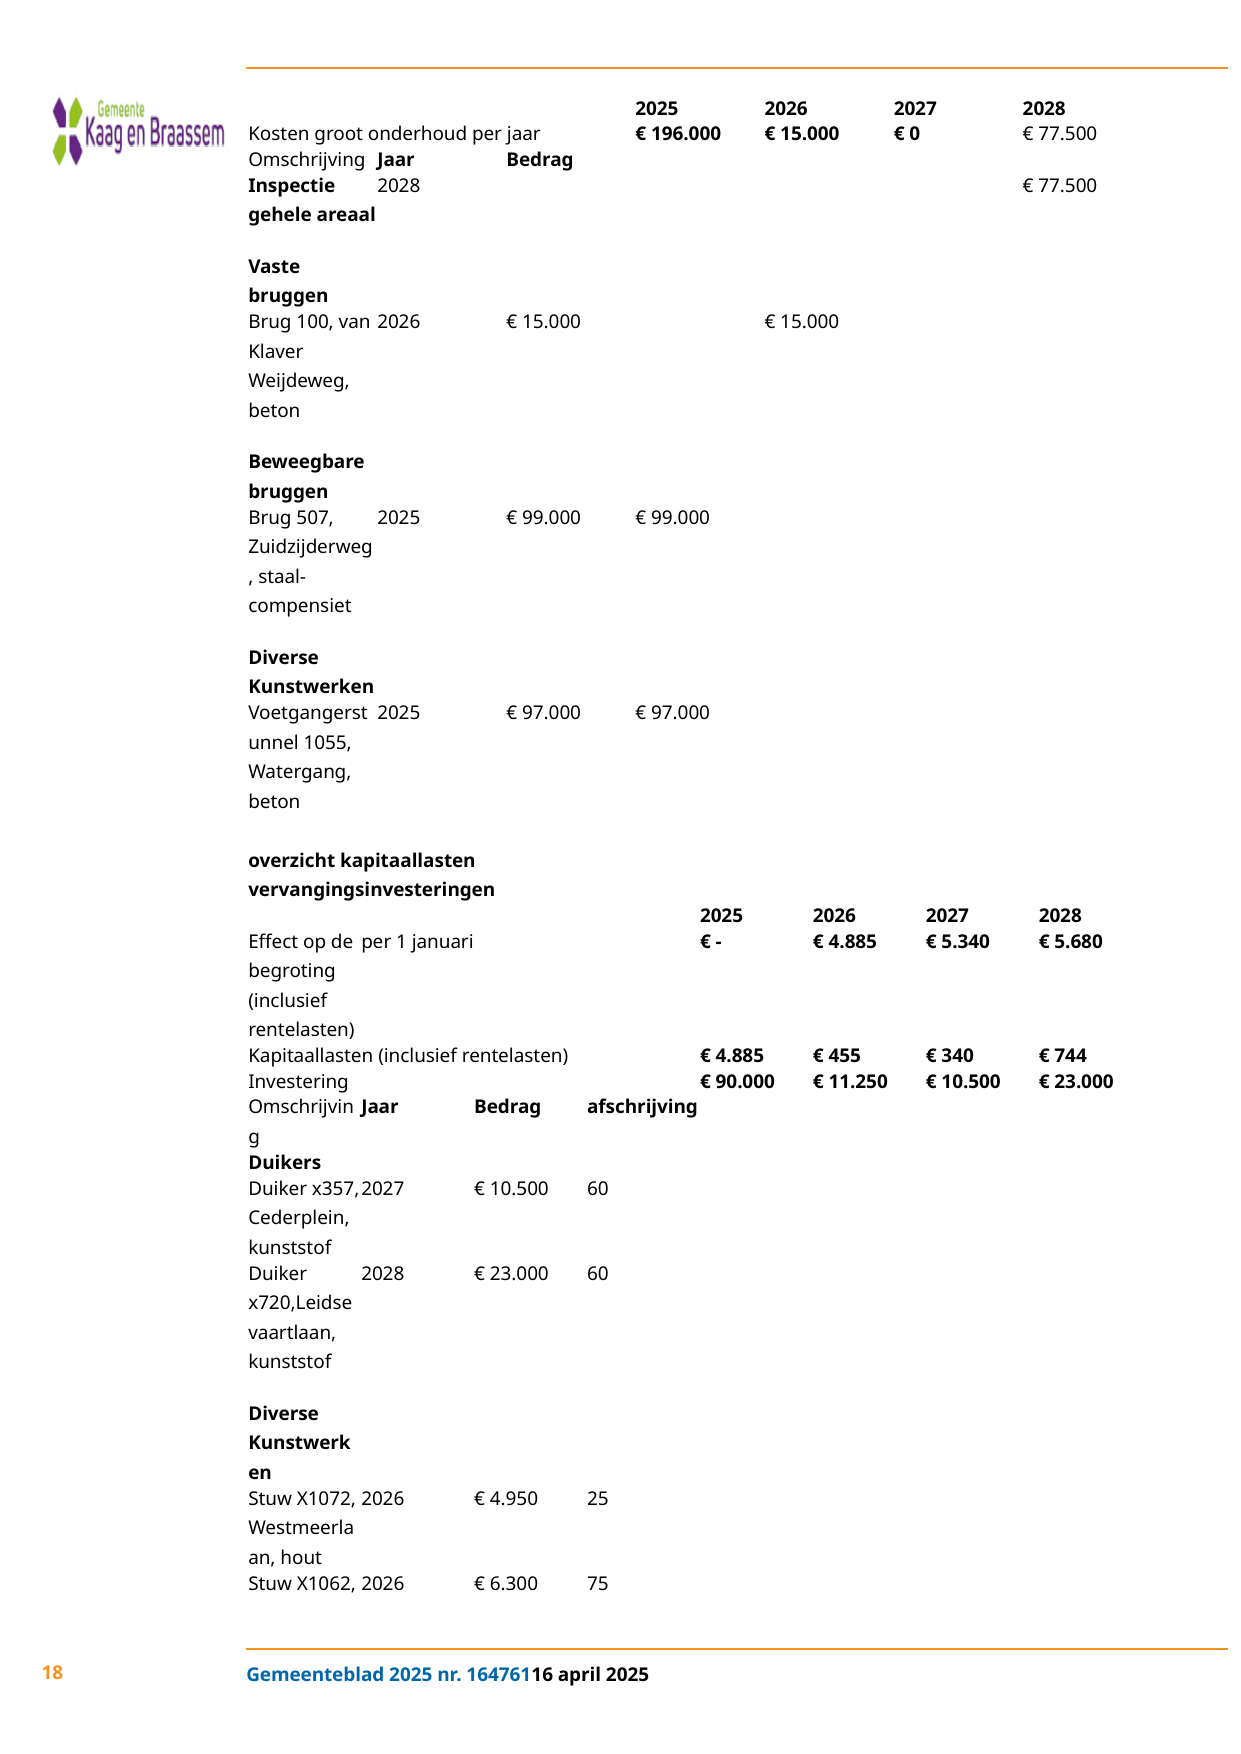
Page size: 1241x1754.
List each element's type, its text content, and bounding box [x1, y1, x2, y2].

picture [41, 47, 231, 172]
table_cell [1039, 1175, 1152, 1260]
table_cell [506, 449, 635, 504]
table_cell [474, 1068, 587, 1094]
table_cell € 455 [813, 1042, 926, 1068]
table_cell [377, 253, 506, 308]
table_cell [764, 172, 893, 227]
table_cell [926, 1094, 1038, 1149]
table_cell [361, 1149, 474, 1175]
table_cell [1039, 1485, 1152, 1570]
table_cell [813, 1570, 926, 1595]
table_cell [1023, 449, 1152, 504]
table_cell [635, 449, 764, 504]
table_cell [700, 1374, 813, 1400]
table_cell € 10.500 [474, 1175, 587, 1260]
table_cell [1039, 1149, 1152, 1175]
table_cell 60 [587, 1260, 700, 1374]
table_cell Kapitaallasten (inclusief rentelasten) [248, 1042, 700, 1068]
table_header [813, 847, 926, 902]
table_cell [1023, 618, 1152, 644]
table_cell [764, 227, 893, 253]
table_cell [1023, 308, 1152, 423]
table_cell [474, 1149, 587, 1175]
table_cell Vaste bruggen [248, 253, 377, 308]
table_cell € 23.000 [1039, 1068, 1152, 1094]
table_cell 2028 [1023, 95, 1152, 121]
table_cell € 77.500 [1023, 172, 1152, 227]
table_cell 2025 [377, 699, 506, 814]
table_cell € 4.950 [474, 1485, 587, 1570]
table_cell [248, 618, 377, 644]
table_cell [248, 902, 361, 928]
table_cell [1039, 1570, 1152, 1595]
table_cell € 15.000 [506, 308, 635, 423]
table_cell € 6.300 [474, 1570, 587, 1595]
table_cell [1039, 1400, 1152, 1485]
table_cell [248, 1374, 361, 1400]
table_cell [926, 1175, 1038, 1260]
table_cell Kosten groot onderhoud per jaar [248, 121, 635, 146]
table_cell [894, 172, 1022, 227]
table_cell Effect op de begroting (inclusief rentelasten) [248, 928, 361, 1042]
table_cell [635, 308, 764, 423]
table_cell € - [700, 928, 813, 1042]
table_cell [894, 449, 1022, 504]
table_cell Voetgangerstunnel 1055, Watergang, beton [248, 699, 377, 814]
table_cell [813, 1149, 926, 1175]
table_cell € 23.000 [474, 1260, 587, 1374]
table_cell € 10.500 [926, 1068, 1038, 1094]
table_cell 2026 [764, 95, 893, 121]
table_cell 2028 [377, 172, 506, 227]
table_cell € 97.000 [635, 699, 764, 814]
table_cell 2025 [377, 504, 506, 618]
table_cell [813, 1094, 926, 1149]
table_cell Diverse Kunstwerken [248, 644, 377, 699]
table_cell [1039, 1374, 1152, 1400]
table_cell Omschrijving [248, 146, 377, 172]
table_cell [1023, 227, 1152, 253]
table_cell 25 [587, 1485, 700, 1570]
table_cell 2026 [813, 902, 926, 928]
table_cell [587, 1400, 700, 1485]
table_cell Brug 507, Zuidzijderweg, staal-compensiet [248, 504, 377, 618]
table_cell Diverse Kunstwerken [248, 1400, 361, 1485]
table_cell [764, 504, 893, 618]
table_cell [926, 1260, 1038, 1374]
table_cell [377, 423, 506, 448]
table_cell [700, 1175, 813, 1260]
table_cell 2028 [1039, 902, 1152, 928]
table_cell [894, 699, 1022, 814]
table_cell [894, 253, 1022, 308]
table_cell [1023, 644, 1152, 699]
table_cell 75 [587, 1570, 700, 1595]
table_cell [813, 1485, 926, 1570]
table_cell Brug 100, van Klaver Weijdeweg, beton [248, 308, 377, 423]
table_cell [813, 1175, 926, 1260]
table_cell Duikers [248, 1149, 361, 1175]
table_cell [587, 1068, 700, 1094]
table_cell Jaar [361, 1094, 474, 1149]
table_cell [926, 1374, 1038, 1400]
table_cell € 90.000 [700, 1068, 813, 1094]
table_cell [813, 1260, 926, 1374]
table_cell Bedrag [506, 146, 635, 172]
table_cell [248, 227, 377, 253]
table_cell 2026 [377, 308, 506, 423]
table_header [700, 847, 813, 902]
table_cell € 77.500 [1023, 121, 1152, 146]
table_cell [635, 172, 764, 227]
table_cell [377, 227, 506, 253]
table_cell [377, 644, 506, 699]
table_cell [1023, 423, 1152, 448]
table_cell 2025 [700, 902, 813, 928]
table_cell [506, 172, 635, 227]
table_cell € 11.250 [813, 1068, 926, 1094]
table_cell [635, 253, 764, 308]
table_cell [635, 423, 764, 448]
table_cell [926, 1149, 1038, 1175]
table_cell € 5.680 [1039, 928, 1152, 1042]
table_cell [1023, 253, 1152, 308]
table_cell [894, 504, 1022, 618]
table_cell € 15.000 [764, 308, 893, 423]
table_cell per 1 januari [361, 928, 700, 1042]
table_cell [506, 423, 635, 448]
table_cell [700, 1570, 813, 1595]
table_cell 2027 [361, 1175, 474, 1260]
table_cell Duiker x357, Cederplein, kunststof [248, 1175, 361, 1260]
table_cell afschrijving [587, 1094, 700, 1149]
table_cell [700, 1400, 813, 1485]
table_cell [926, 1570, 1038, 1595]
table_header [926, 847, 1038, 902]
table_cell [1039, 1260, 1152, 1374]
table_cell [1023, 146, 1152, 172]
table_cell Stuw X1062, [248, 1570, 361, 1595]
table_cell [894, 644, 1022, 699]
table_cell [926, 1485, 1038, 1570]
table_cell [894, 618, 1022, 644]
table_cell 2026 [361, 1570, 474, 1595]
table_cell € 15.000 [764, 121, 893, 146]
table_cell [700, 1260, 813, 1374]
table_cell [1023, 504, 1152, 618]
table_cell [926, 1400, 1038, 1485]
table_cell [635, 146, 764, 172]
table_cell € 744 [1039, 1042, 1152, 1068]
table_cell [764, 146, 893, 172]
table_cell € 4.885 [813, 928, 926, 1042]
table_cell [635, 644, 764, 699]
table_cell [635, 618, 764, 644]
table_cell [700, 1149, 813, 1175]
table_cell [506, 644, 635, 699]
table_cell [764, 618, 893, 644]
table_cell 60 [587, 1175, 700, 1260]
table_cell Duiker x720,Leidsevaartlaan, kunststof [248, 1260, 361, 1374]
table_cell [700, 1485, 813, 1570]
table_cell 2025 [635, 95, 764, 121]
table_cell [377, 449, 506, 504]
table_cell [248, 423, 377, 448]
table_cell [764, 699, 893, 814]
table_cell [764, 253, 893, 308]
table_cell [894, 227, 1022, 253]
table_cell Stuw X1072, Westmeerlaan, hout [248, 1485, 361, 1570]
table_cell [635, 227, 764, 253]
table_header [587, 847, 700, 902]
table_cell [361, 1400, 474, 1485]
table_cell 2028 [361, 1260, 474, 1374]
table_cell [764, 423, 893, 448]
table_cell [361, 902, 700, 928]
table_cell [506, 618, 635, 644]
table_cell 2026 [361, 1485, 474, 1570]
table_cell € 97.000 [506, 699, 635, 814]
table_cell [1039, 1094, 1152, 1149]
table_cell Beweegbare bruggen [248, 449, 377, 504]
table_cell [894, 308, 1022, 423]
table_cell [361, 1374, 474, 1400]
table_cell [700, 1094, 813, 1149]
table_cell [587, 1374, 700, 1400]
table_cell 2027 [894, 95, 1022, 121]
table_cell € 5.340 [926, 928, 1038, 1042]
table_cell € 4.885 [700, 1042, 813, 1068]
table_cell [894, 146, 1022, 172]
table_cell € 196.000 [635, 121, 764, 146]
table_header [1039, 847, 1152, 902]
table_cell € 340 [926, 1042, 1038, 1068]
table_cell [813, 1400, 926, 1485]
table_cell [764, 644, 893, 699]
table_cell [764, 449, 893, 504]
table_cell [474, 1400, 587, 1485]
table_cell [813, 1374, 926, 1400]
table_cell [894, 423, 1022, 448]
table_cell Inspectie gehele areaal [248, 172, 377, 227]
table_cell [506, 253, 635, 308]
table_cell Omschrijving [248, 1094, 361, 1149]
table_cell [361, 1068, 474, 1094]
table_cell Jaar [377, 146, 506, 172]
table_cell 2027 [926, 902, 1038, 928]
table_cell [377, 618, 506, 644]
table_cell Bedrag [474, 1094, 587, 1149]
table_cell € 0 [894, 121, 1022, 146]
table_cell Investering [248, 1068, 361, 1094]
table_header overzicht kapitaallasten vervangingsinvesteringen [248, 847, 587, 902]
table_cell [474, 1374, 587, 1400]
table_cell € 99.000 [506, 504, 635, 618]
table_cell [506, 227, 635, 253]
table_cell [248, 95, 635, 121]
table_cell [1023, 699, 1152, 814]
table_cell [587, 1149, 700, 1175]
table_cell € 99.000 [635, 504, 764, 618]
